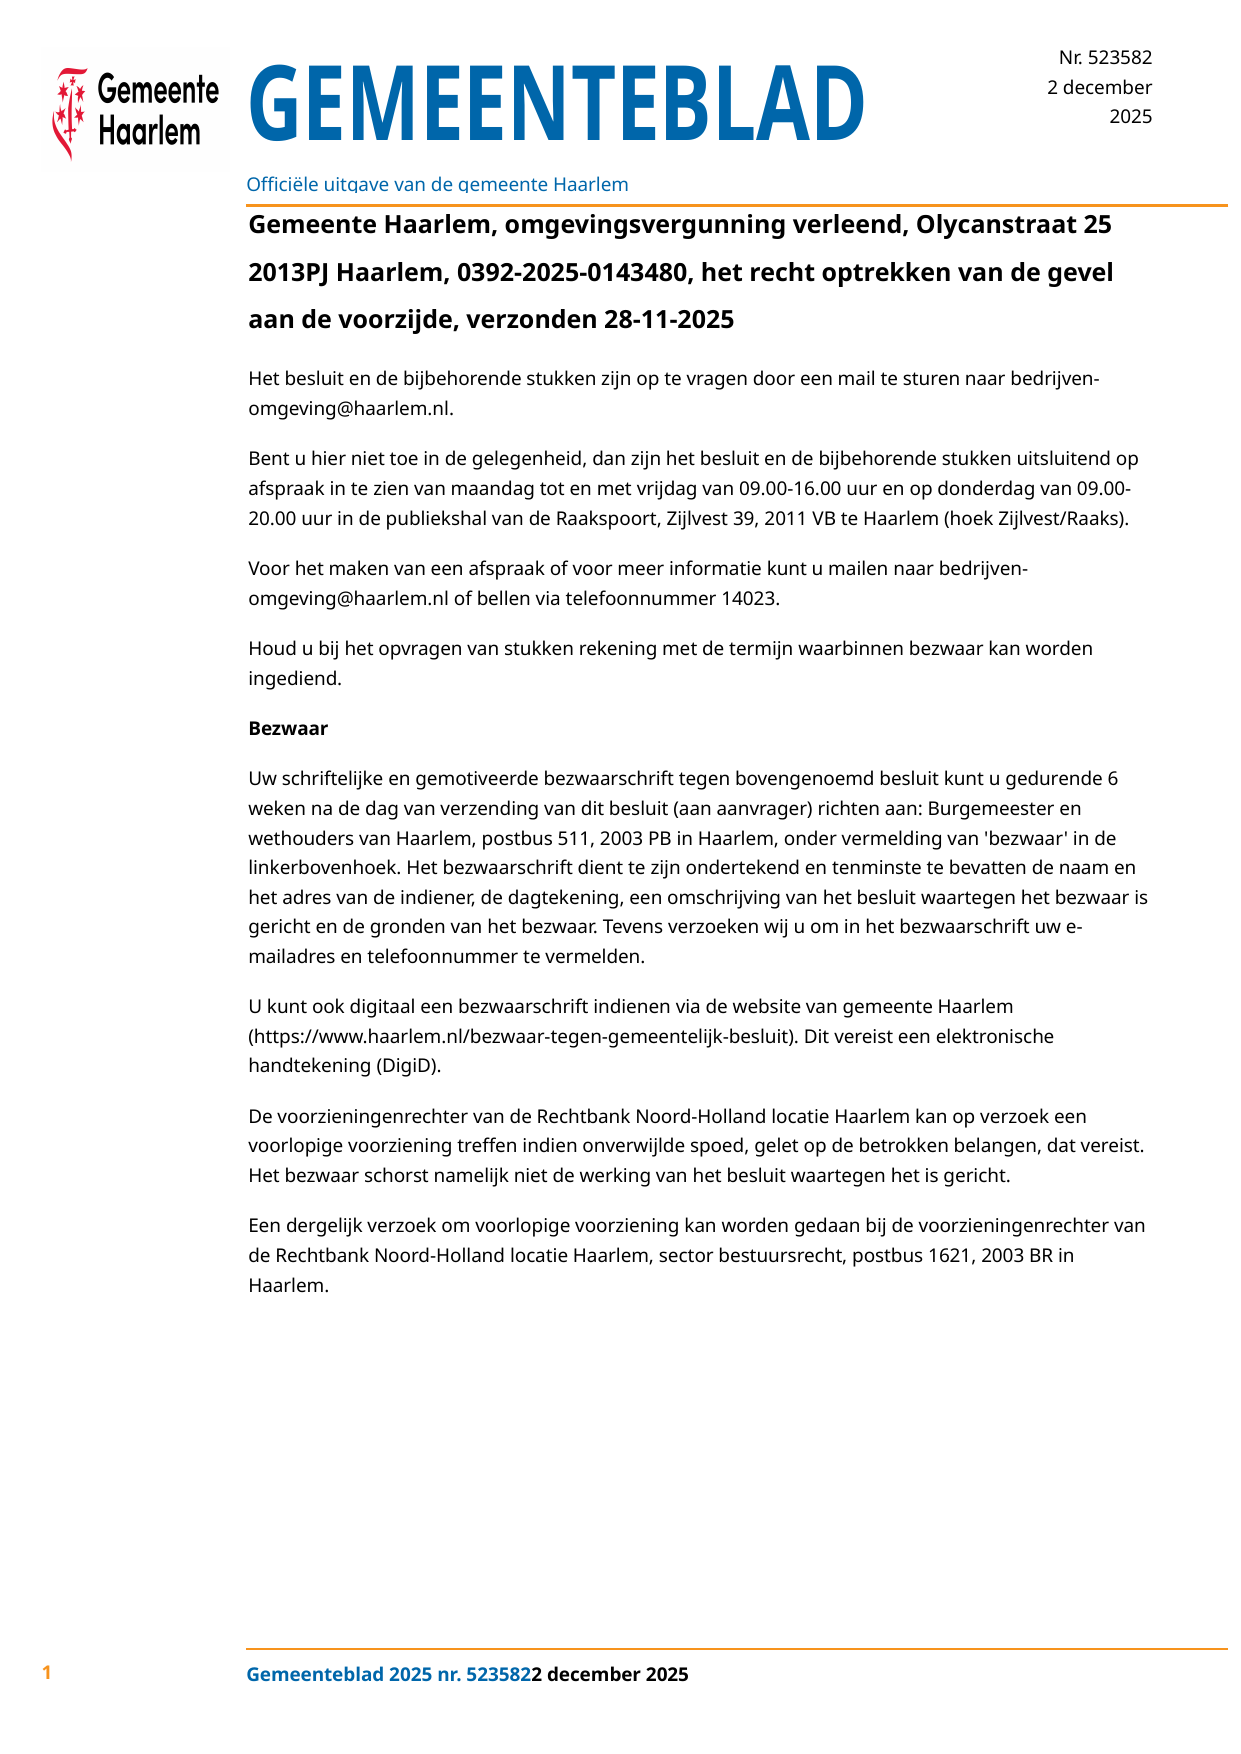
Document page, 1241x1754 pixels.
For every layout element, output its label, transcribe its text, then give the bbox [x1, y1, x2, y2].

text Voor het maken van een afspraak of voor meer informatie kunt u mailen naar bedrijven-omgeving@haarlem.nl of bellen via telefoonnummer 14023. [248, 555, 1152, 610]
text U kunt ook digitaal een bezwaarschrift indienen via de website van gemeente Haarlem (https://www.haarlem.nl/bezwaar-tegen-gemeentelijk-besluit). Dit vereist een elektronische handtekening (DigiD). [248, 993, 1152, 1078]
text Het besluit en de bijbehorende stukken zijn op te vragen door een mail te sturen naar bedrijven-omgeving@haarlem.nl. [248, 366, 1152, 421]
text Een dergelijk verzoek om voorlopige voorziening kan worden gedaan bij de voorzieningenrechter van de Rechtbank Noord-Holland locatie Haarlem, sector bestuursrecht, postbus 1621, 2003 BR in Haarlem. [248, 1213, 1152, 1297]
text Bent u hier niet toe in de gelegenheid, dan zijn het besluit en de bijbehorende stukken uitsluitend op afspraak in te zien van maandag tot en met vrijdag van 09.00-16.00 uur en op donderdag van 09.00-20.00 uur in de publiekshal van de Raakspoort, Zijlvest 39, 2011 VB te Haarlem (hoek Zijlvest/Raaks). [248, 446, 1152, 530]
text De voorzieningenrechter van de Rechtbank Noord-Holland locatie Haarlem kan op verzoek een voorlopige voorziening treffen indien onverwijlde spoed, gelet op de betrokken belangen, dat vereist. Het bezwaar schorst namelijk niet de werking van het besluit waartegen het is gericht. [248, 1103, 1152, 1188]
text Gemeente Haarlem, omgevingsvergunning verleend, Olycanstraat 25 2013PJ Haarlem, 0392-2025-0143480, het recht optrekken van de gevel aan de voorzijde, verzonden 28-11-2025 [248, 207, 1152, 336]
text Houd u bij het opvragen van stukken rekening met de termijn waarbinnen bezwaar kan worden ingediend. [248, 635, 1152, 690]
text Uw schriftelijke en gemotiveerde bezwaarschrift tegen bovengenoemd besluit kunt u gedurende 6 weken na de dag van verzending van dit besluit (aan aanvrager) richten aan: Burgemeester en wethouders van Haarlem, postbus 511, 2003 PB in Haarlem, onder vermelding van 'bezwaar' in de linkerbovenhoek. Het bezwaarschrift dient te zijn ondertekend en tenminste te bevatten de naam en het adres van de indiener, de dagtekening, een omschrijving van het besluit waartegen het bezwaar is gericht en de gronden van het bezwaar. Tevens verzoeken wij u om in het bezwaarschrift uw e-mailadres en telefoonnummer te vermelden. [248, 766, 1152, 969]
picture [41, 47, 231, 172]
text Bezwaar [248, 715, 1152, 741]
